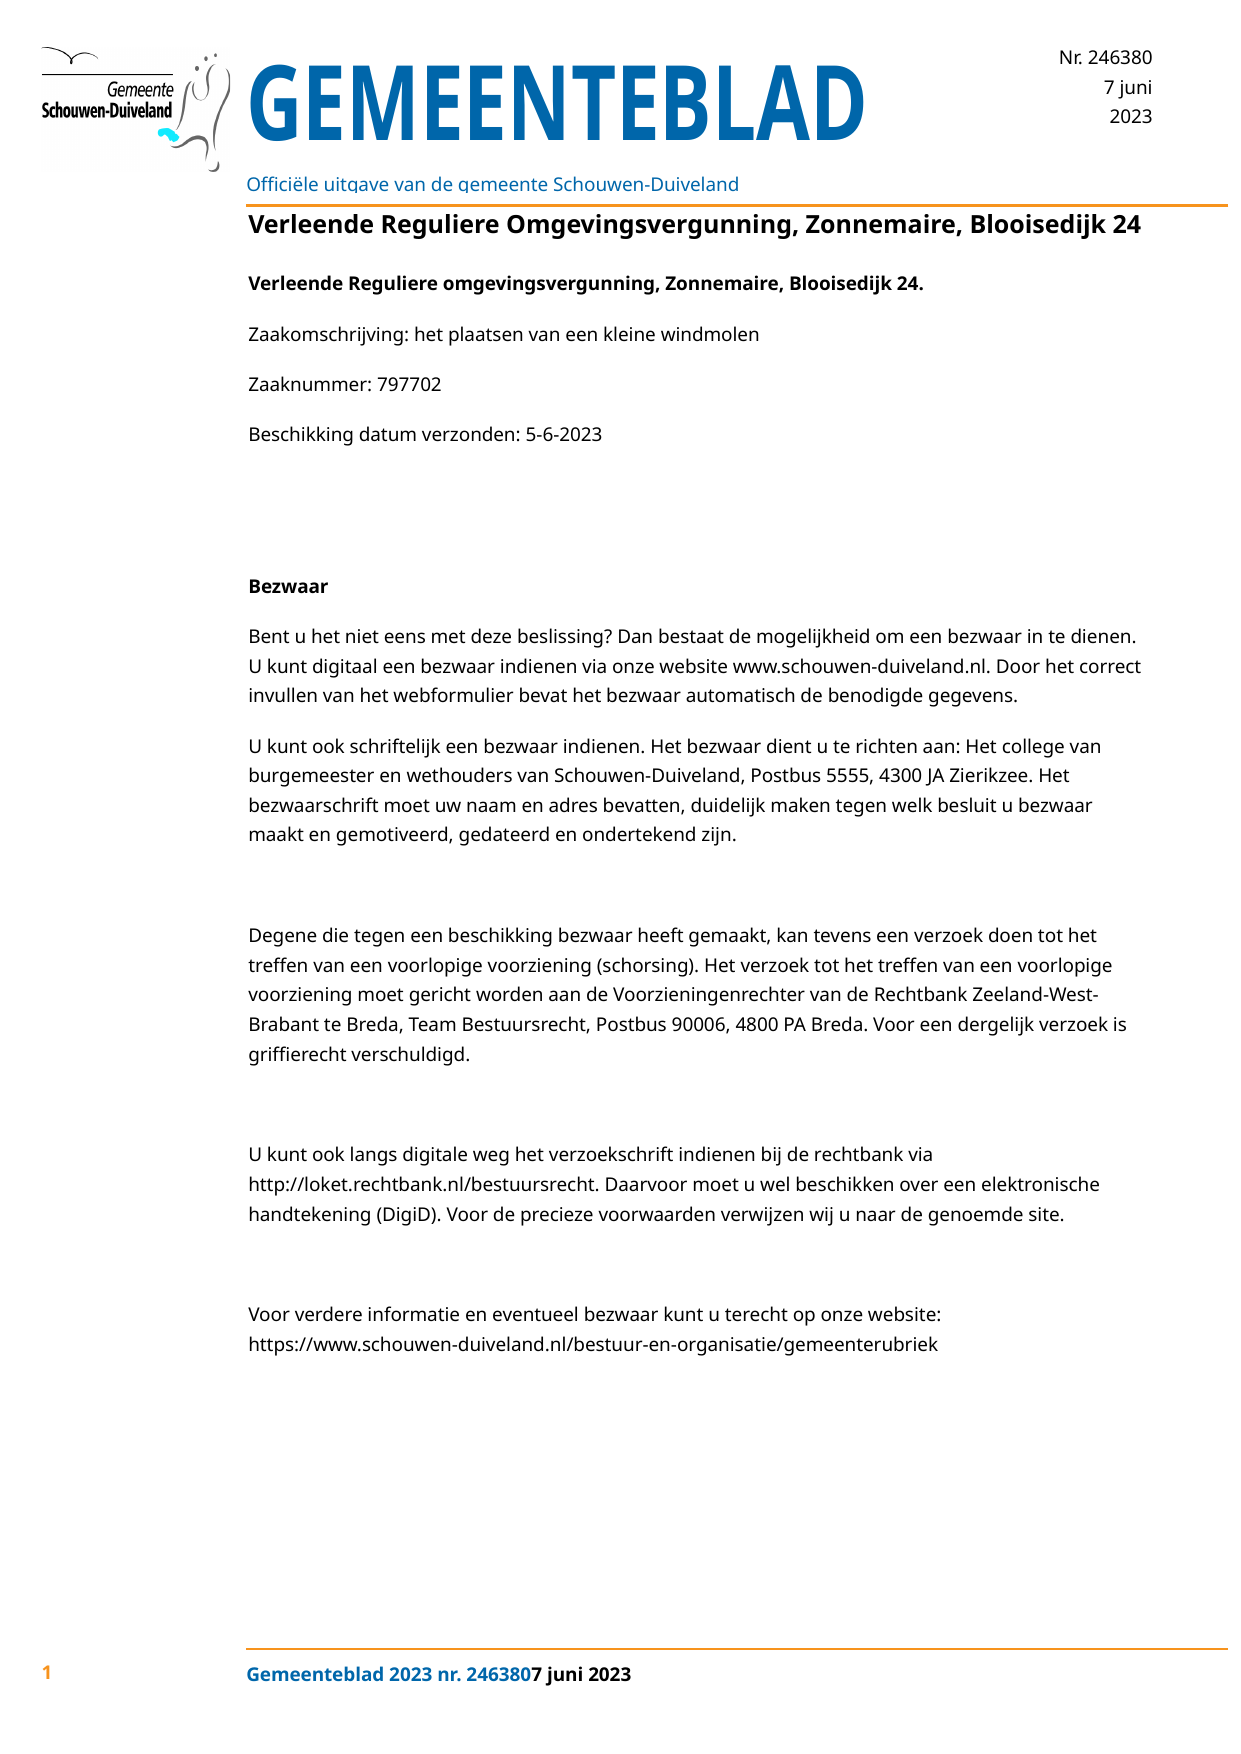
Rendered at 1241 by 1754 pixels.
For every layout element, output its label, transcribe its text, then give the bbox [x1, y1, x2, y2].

text Verleende Reguliere omgevingsvergunning, Zonnemaire, Blooisedijk 24. [248, 270, 1152, 296]
text Bent u het niet eens met deze beslissing? Dan bestaat de mogelijkheid om een bezwaar in te dienen. U kunt digitaal een bezwaar indienen via onze website www.schouwen-duiveland.nl. Door het correct invullen van het webformulier bevat het bezwaar automatisch de benodigde gegevens. [248, 623, 1152, 708]
text Verleende Reguliere Omgevingsvergunning, Zonnemaire, Blooisedijk 24 [248, 207, 1152, 241]
text Zaaknummer: 797702 [248, 371, 1152, 397]
text Bezwaar [248, 573, 1152, 598]
text Zaakomschrijving: het plaatsen van een kleine windmolen [248, 321, 1152, 346]
text Beschikking datum verzonden: 5-6-2023 [248, 422, 1152, 447]
text U kunt ook schriftelijk een bezwaar indienen. Het bezwaar dient u te richten aan: Het college van burgemeester en wethouders van Schouwen-Duiveland, Postbus 5555, 4300 JA Zierikzee. Het bezwaarschrift moet uw naam en adres bevatten, duidelijk maken tegen welk besluit u bezwaar maakt en gemotiveerd, gedateerd en ondertekend zijn. [248, 733, 1152, 847]
text Degene die tegen een beschikking bezwaar heeft gemaakt, kan tevens een verzoek doen tot het treffen van een voorlopige voorziening (schorsing). Het verzoek tot het treffen van een voorlopige voorziening moet gericht worden aan de Voorzieningenrechter van de Rechtbank Zeeland-West-Brabant te Breda, Team Bestuursrecht, Postbus 90006, 4800 PA Breda. Voor een dergelijk verzoek is griffierecht verschuldigd. [248, 922, 1152, 1066]
picture [41, 47, 231, 172]
text U kunt ook langs digitale weg het verzoekschrift indienen bij de rechtbank via http://loket.rechtbank.nl/bestuursrecht. Daarvoor moet u wel beschikken over een elektronische handtekening (DigiD). Voor de precieze voorwaarden verwijzen wij u naar de genoemde site. [248, 1142, 1152, 1226]
text Voor verdere informatie en eventueel bezwaar kunt u terecht op onze website: https://www.schouwen-duiveland.nl/bestuur-en-organisatie/gemeenterubriek [248, 1302, 1152, 1357]
